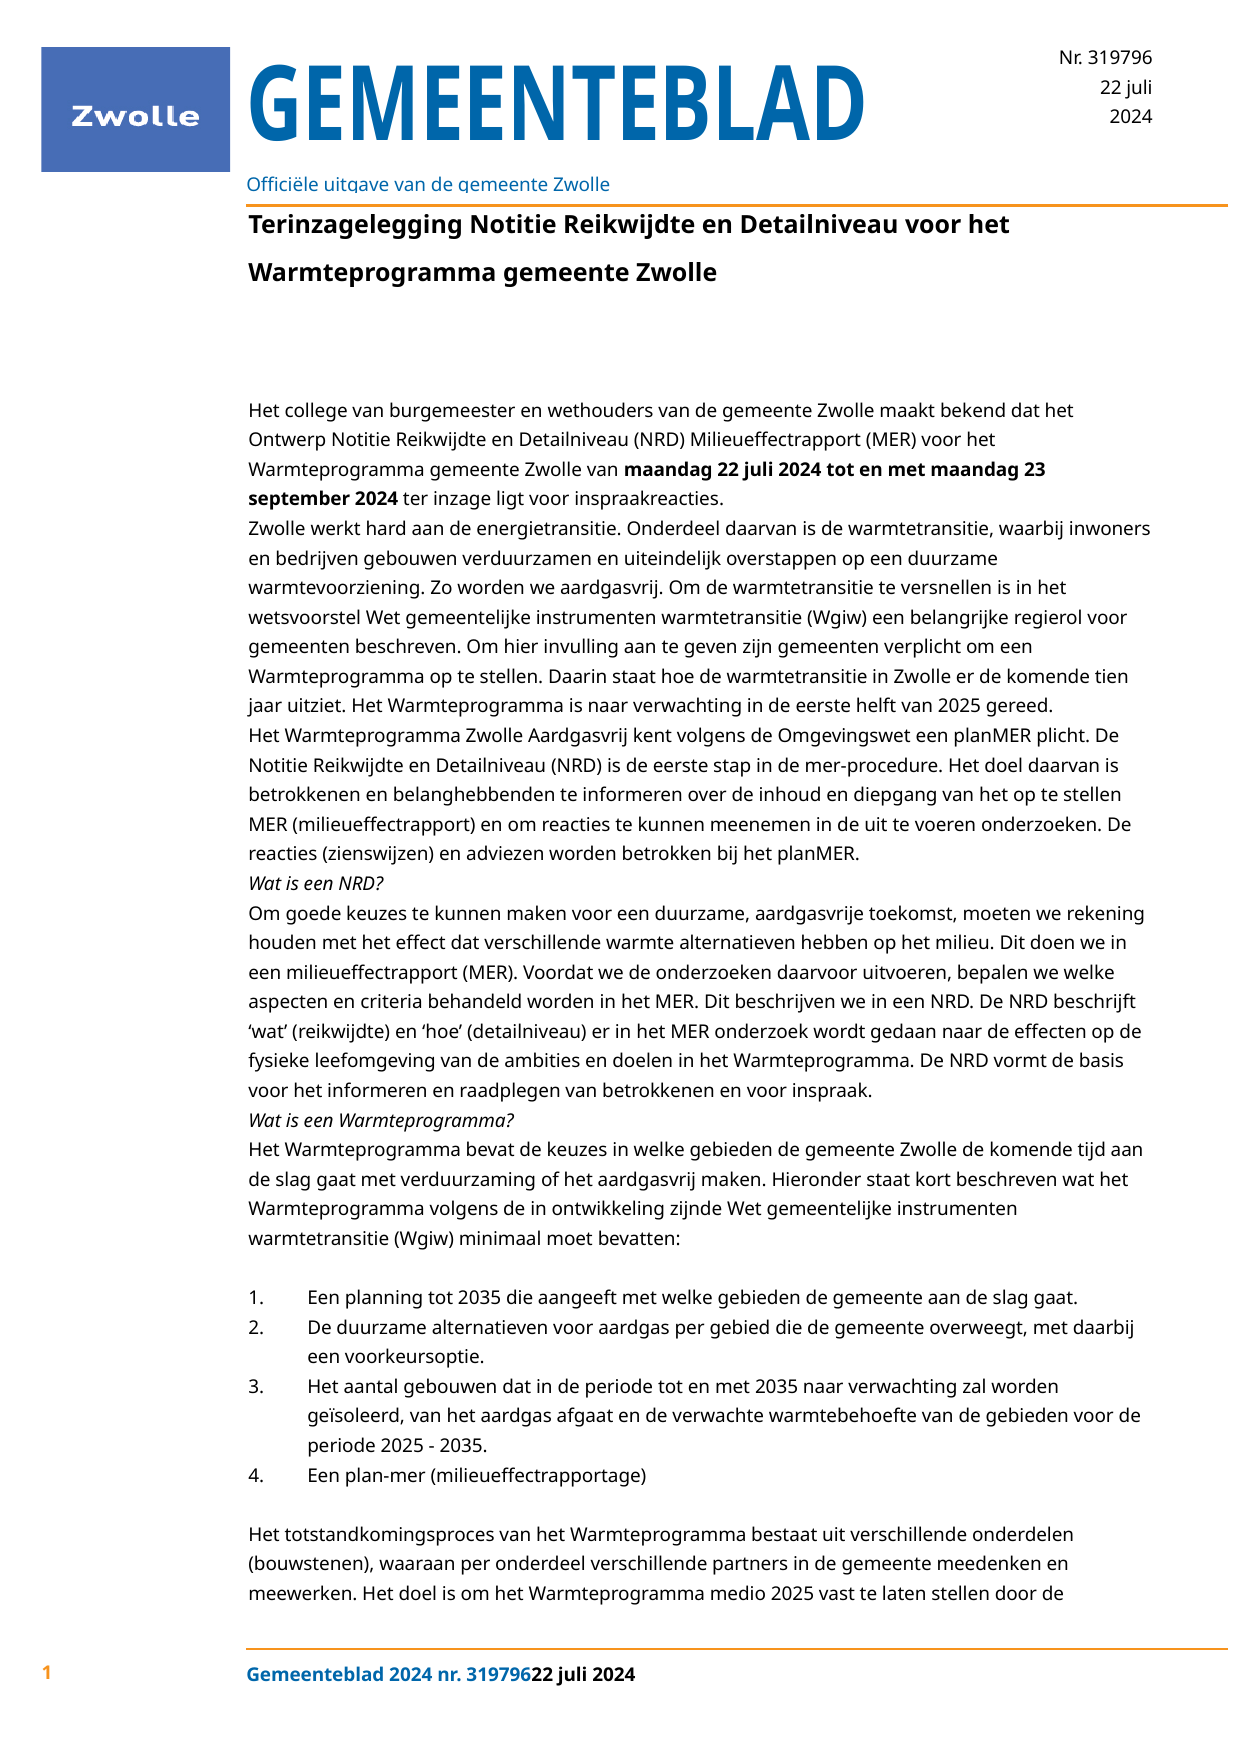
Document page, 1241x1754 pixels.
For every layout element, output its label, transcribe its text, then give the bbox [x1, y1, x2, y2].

text Wat is een NRD? [248, 870, 1152, 896]
text Het Warmteprogramma bevat de keuzes in welke gebieden de gemeente Zwolle de komende tijd aan de slag gaat met verduurzaming of het aardgasvrij maken. Hieronder staat kort beschreven wat het Warmteprogramma volgens de in ontwikkeling zijnde Wet gemeentelijke instrumenten warmtetransitie (Wgiw) minimaal moet bevatten: [248, 1136, 1152, 1251]
text Wat is een Warmteprogramma? [248, 1107, 1152, 1132]
picture [41, 47, 231, 172]
list Een planning tot 2035 die aangeeft met welke gebieden de gemeente aan de slag gaat. [248, 1284, 1152, 1310]
list Het aantal gebouwen dat in de periode tot en met 2035 naar verwachting zal worden geïsoleerd, van het aardgas afgaat en de verwachte warmtebehoefte van de gebieden voor de periode 2025 - 2035. [248, 1373, 1152, 1458]
list Een plan-mer (milieueffectrapportage) [248, 1462, 1152, 1487]
text Om goede keuzes te kunnen maken voor een duurzame, aardgasvrije toekomst, moeten we rekening houden met het effect dat verschillende warmte alternatieven hebben op het milieu. Dit doen we in een milieueffectrapport (MER). Voordat we de onderzoeken daarvoor uitvoeren, bepalen we welke aspecten en criteria behandeld worden in het MER. Dit beschrijven we in een NRD. De NRD beschrijft ‘wat’ (reikwijdte) en ‘hoe’ (detailniveau) er in het MER onderzoek wordt gedaan naar de effecten op de fysieke leefomgeving van de ambities en doelen in het Warmteprogramma. De NRD vormt de basis voor het informeren en raadplegen van betrokkenen en voor inspraak. [248, 900, 1152, 1103]
text Het totstandkomingsproces van het Warmteprogramma bestaat uit verschillende onderdelen (bouwstenen), waaraan per onderdeel verschillende partners in de gemeente meedenken en meewerken. Het doel is om het Warmteprogramma medio 2025 vast te laten stellen door de [248, 1521, 1152, 1606]
text Het Warmteprogramma Zwolle Aardgasvrij kent volgens de Omgevingswet een planMER plicht. De Notitie Reikwijdte en Detailniveau (NRD) is de eerste stap in de mer-procedure. Het doel daarvan is betrokkenen en belanghebbenden te informeren over de inhoud en diepgang van het op te stellen MER (milieueffectrapport) en om reacties te kunnen meenemen in de uit te voeren onderzoeken. De reacties (zienswijzen) en adviezen worden betrokken bij het planMER. [248, 722, 1152, 866]
text Terinzagelegging Notitie Reikwijdte en Detailniveau voor het Warmteprogramma gemeente Zwolle [248, 207, 1152, 288]
list De duurzame alternatieven voor aardgas per gebied die de gemeente overweegt, met daarbij een voorkeursoptie. [248, 1314, 1152, 1369]
text Zwolle werkt hard aan de energietransitie. Onderdeel daarvan is de warmtetransitie, waarbij inwoners en bedrijven gebouwen verduurzamen en uiteindelijk overstappen op een duurzame warmtevoorziening. Zo worden we aardgasvrij. Om de warmtetransitie te versnellen is in het wetsvoorstel Wet gemeentelijke instrumenten warmtetransitie (Wgiw) een belangrijke regierol voor gemeenten beschreven. Om hier invulling aan te geven zijn gemeenten verplicht om een Warmteprogramma op te stellen. Daarin staat hoe de warmtetransitie in Zwolle er de komende tien jaar uitziet. Het Warmteprogramma is naar verwachting in de eerste helft van 2025 gereed. [248, 515, 1152, 718]
text Het college van burgemeester en wethouders van de gemeente Zwolle maakt bekend dat het Ontwerp Notitie Reikwijdte en Detailniveau (NRD) Milieueffectrapport (MER) voor het Warmteprogramma gemeente Zwolle van maandag 22 juli 2024 tot en met maandag 23 september 2024 ter inzage ligt voor inspraakreacties. [248, 397, 1152, 511]
